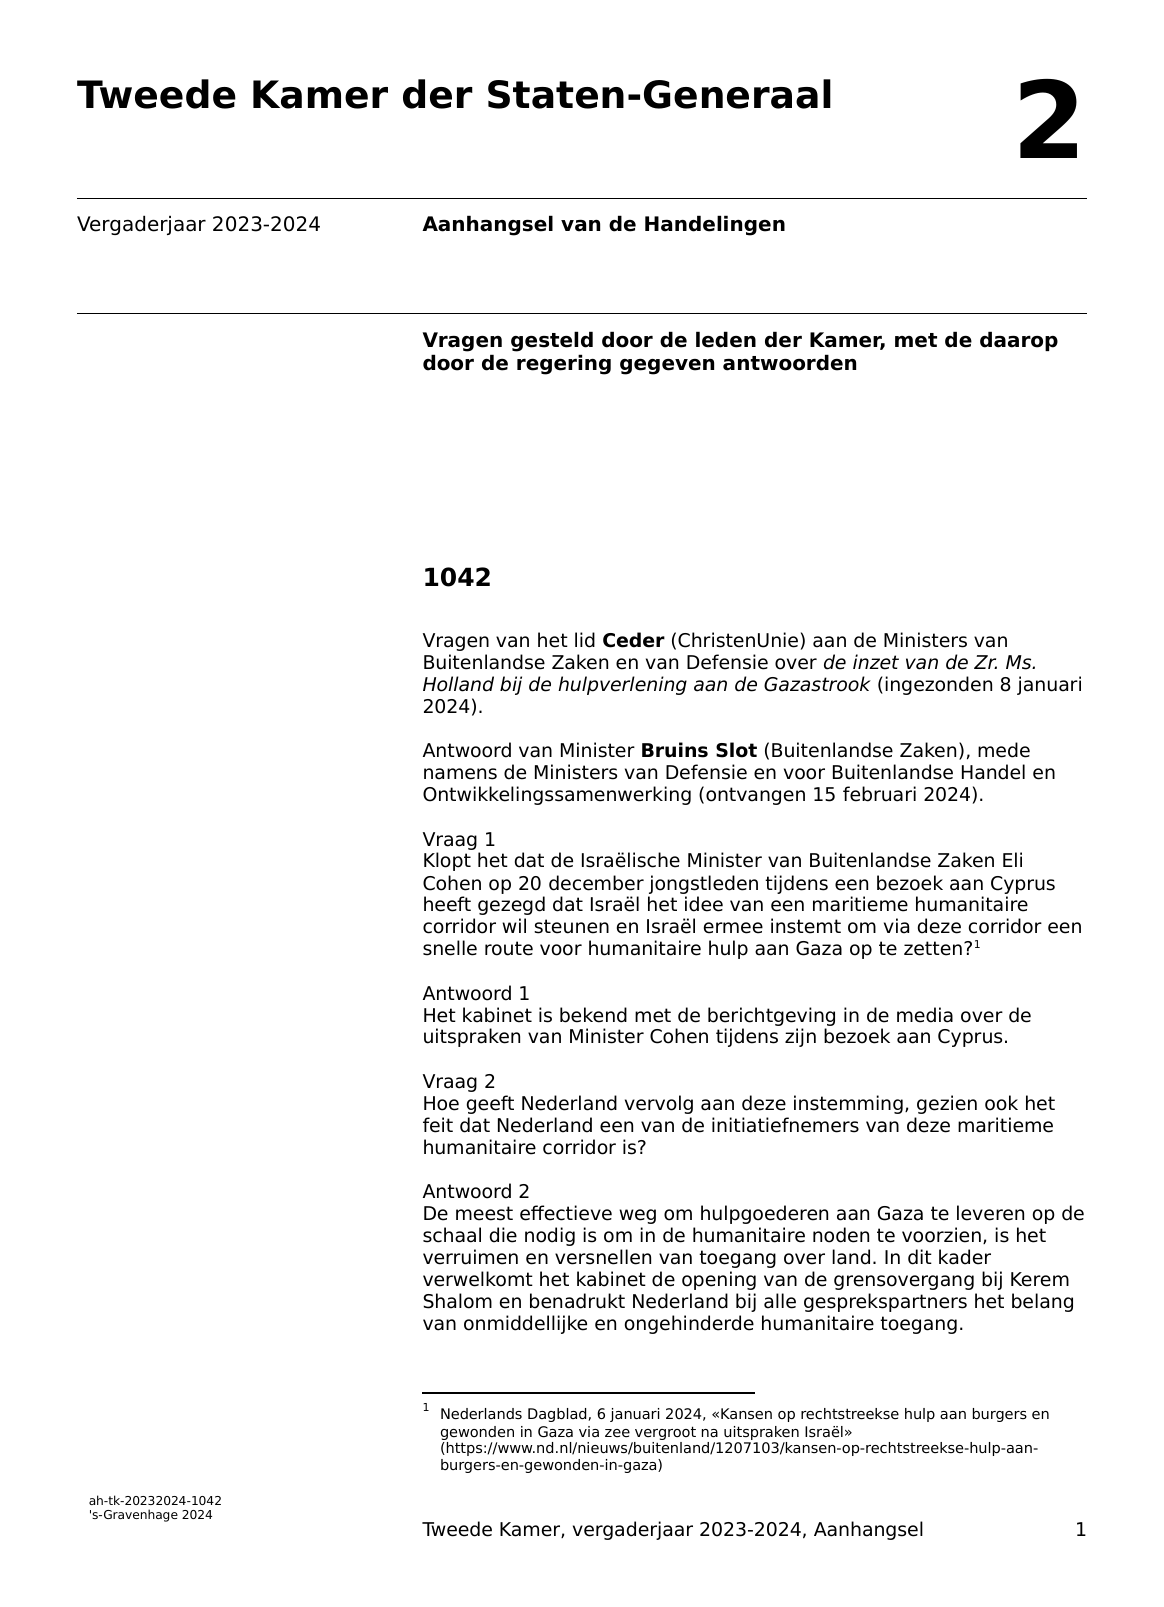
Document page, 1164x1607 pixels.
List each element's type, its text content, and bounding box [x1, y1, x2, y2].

text ah-tk-20232024-1042 [88, 1494, 323, 1508]
text Vraag 1 [422, 828, 1087, 850]
text Antwoord 1 [422, 982, 1087, 1004]
text 's-Gravenhage 2024 [88, 1508, 323, 1522]
table_cell Vragen gesteld door de leden der Kamer, met de daarop door de regering gegeven antwoorden [422, 314, 1087, 375]
text Klopt het dat de Israëlische Minister van Buitenlandse Zaken Eli Cohen op 20 december jongstleden tijdens een bezoek aan Cyprus heeft gezegd dat Israël het idee van een maritieme humanitaire corridor wil steunen en Israël ermee instemt om via deze corridor een snelle route voor humanitaire hulp aan Gaza op te zetten? [422, 850, 1087, 960]
table_cell Aanhangsel van de Handelingen [422, 199, 1087, 313]
text Antwoord van Minister Bruins Slot (Buitenlandse Zaken), mede namens de Ministers van Defensie en voor Buitenlandse Handel en Ontwikkelingssamenwerking (ontvangen 15 februari 2024). [422, 740, 1087, 806]
table_header 2 [886, 59, 1087, 198]
text Hoe geeft Nederland vervolg aan deze instemming, gezien ook het feit dat Nederland een van de initiatiefnemers van deze maritieme humanitaire corridor is? [422, 1093, 1087, 1158]
text De meest effectieve weg om hulpgoederen aan Gaza te leveren op de schaal die nodig is om in de humanitaire noden te voorzien, is het verruimen en versnellen van toegang over land. In dit kader verwelkomt het kabinet de opening van de grensovergang bij Kerem Shalom en benadrukt Nederland bij alle gesprekspartners het belang van onmiddellijke en ongehinderde humanitaire toegang. [422, 1203, 1087, 1334]
text Antwoord 2 [422, 1181, 1087, 1203]
text 1042 [422, 563, 1087, 592]
text Nederlands Dagblad, 6 januari 2024, «Kansen op rechtstreekse hulp aan burgers en gewonden in Gaza via zee vergroot na uitspraken Israël» (https://www.nd.nl/nieuws/buitenland/1207103/kansen-op-rechtstreekse-hulp-aan-burgers-en-gewonden-in-gaza) [422, 1402, 1087, 1474]
text Het kabinet is bekend met de berichtgeving in de media over de uitspraken van Minister Cohen tijdens zijn bezoek aan Cyprus. [422, 1004, 1087, 1048]
table_header Tweede Kamer der Staten-Generaal [77, 59, 886, 198]
text Vragen van het lid Ceder (ChristenUnie) aan de Ministers van Buitenlandse Zaken en van Defensie over de inzet van de Zr. Ms. Holland bij de hulpverlening aan de Gazastrook (ingezonden 8 januari 2024). [422, 630, 1087, 718]
text Vraag 2 [422, 1071, 1087, 1093]
table_cell Vergaderjaar 2023-2024 [77, 199, 422, 313]
table_cell [77, 314, 422, 375]
